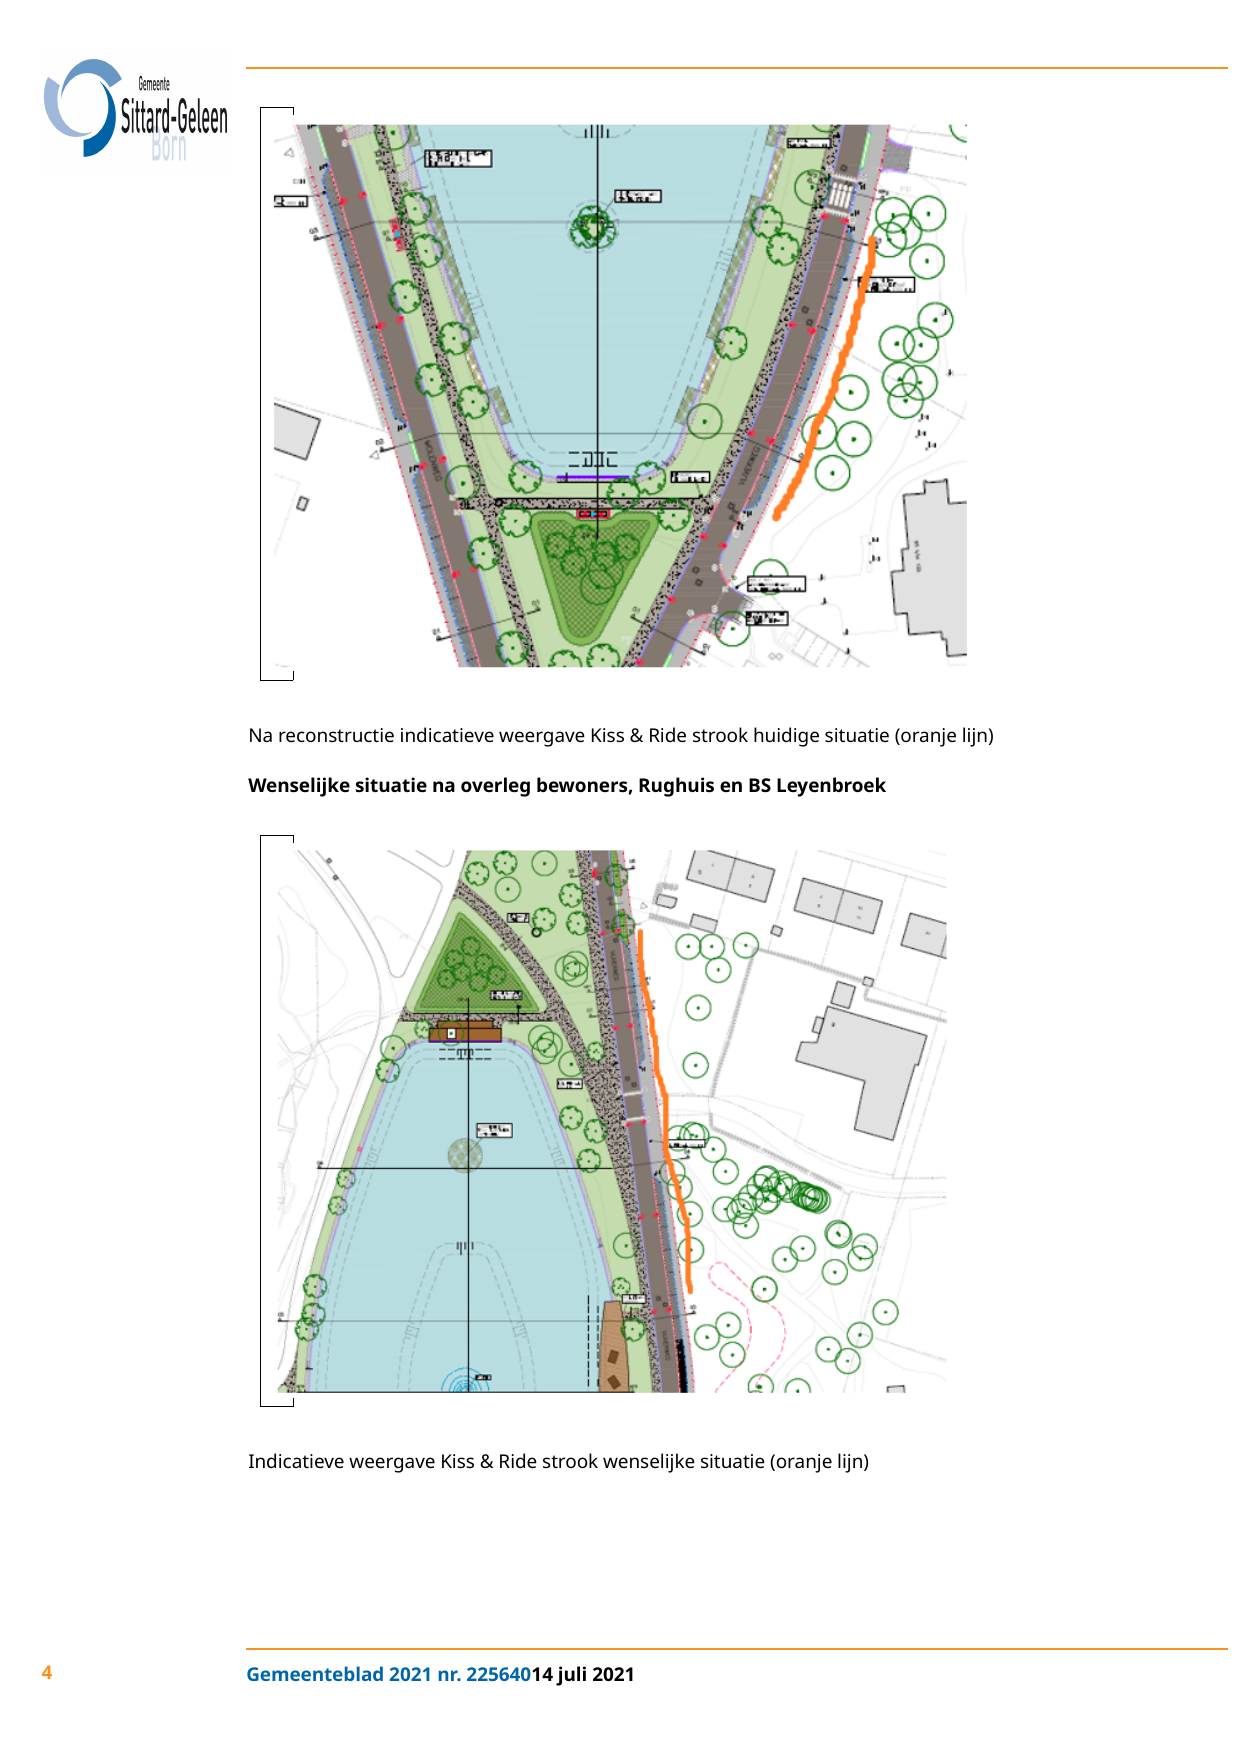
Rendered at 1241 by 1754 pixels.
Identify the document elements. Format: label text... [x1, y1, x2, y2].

picture [268, 843, 978, 1398]
text Wenselijke situatie na overleg bewoners, Rughuis en BS Leyenbroek [248, 772, 1152, 798]
picture [268, 115, 978, 671]
text Indicatieve weergave Kiss & Ride strook wenselijke situatie (oranje lijn) [248, 1449, 1152, 1474]
picture [41, 47, 231, 172]
text Na reconstructie indicatieve weergave Kiss & Ride strook huidige situatie (oranje lijn) [248, 722, 1152, 748]
